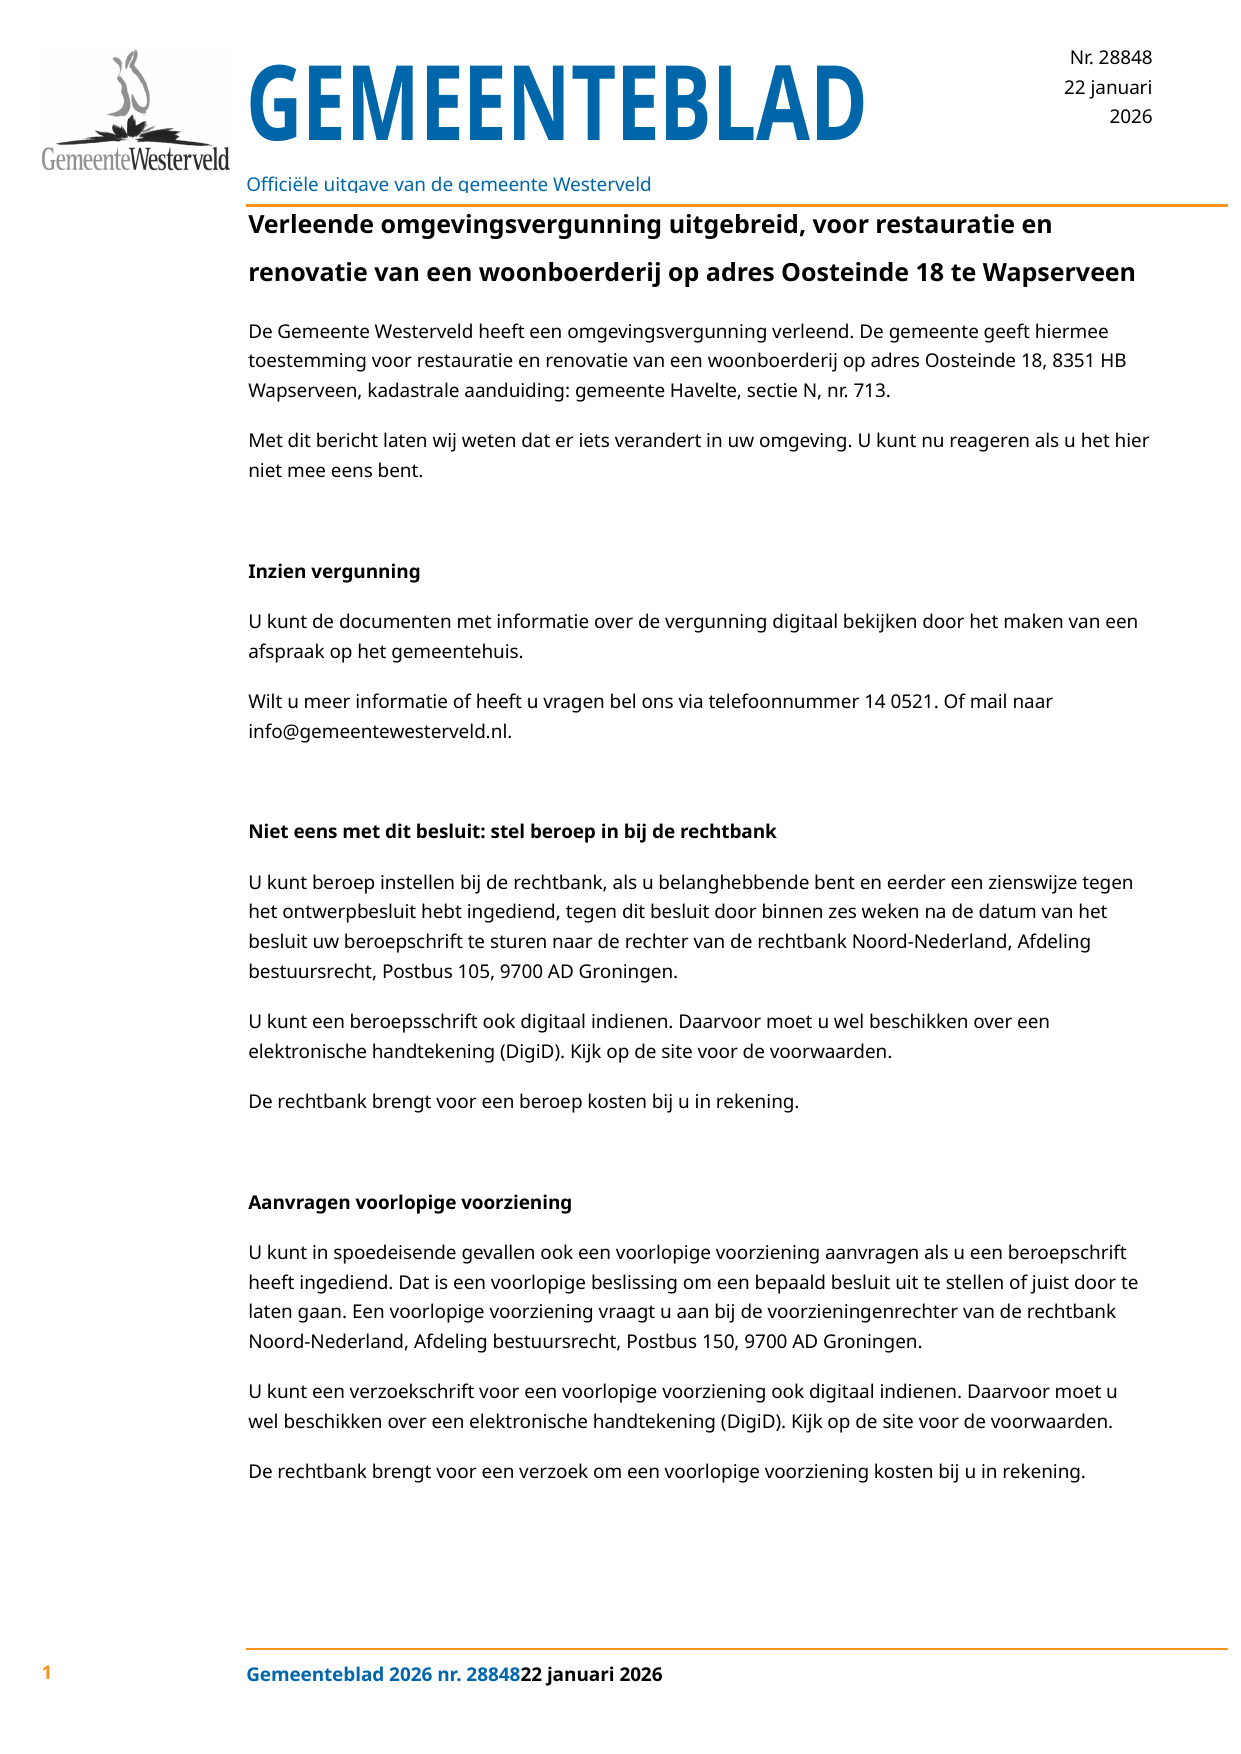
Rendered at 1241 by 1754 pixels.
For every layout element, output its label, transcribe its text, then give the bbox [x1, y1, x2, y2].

text U kunt in spoedeisende gevallen ook een voorlopige voorziening aanvragen als u een beroepschrift heeft ingediend. Dat is een voorlopige beslissing om een bepaald besluit uit te stellen of juist door te laten gaan. Een voorlopige voorziening vraagt u aan bij de voorzieningenrechter van de rechtbank Noord-Nederland, Afdeling bestuursrecht, Postbus 150, 9700 AD Groningen. [248, 1239, 1152, 1354]
text U kunt de documenten met informatie over de vergunning digitaal bekijken door het maken van een afspraak op het gemeentehuis. [248, 608, 1152, 664]
text Wilt u meer informatie of heeft u vragen bel ons via telefoonnummer 14 0521. Of mail naar info@gemeentewesterveld.nl. [248, 688, 1152, 744]
text De rechtbank brengt voor een beroep kosten bij u in rekening. [248, 1088, 1152, 1114]
text Niet eens met dit besluit: stel beroep in bij de rechtbank [248, 819, 1152, 844]
text De rechtbank brengt voor een verzoek om een voorlopige voorziening kosten bij u in rekening. [248, 1459, 1152, 1484]
text Met dit bericht laten wij weten dat er iets verandert in uw omgeving. U kunt nu reageren als u het hier niet mee eens bent. [248, 427, 1152, 483]
picture [41, 47, 231, 172]
text U kunt een verzoekschrift voor een voorlopige voorziening ook digitaal indienen. Daarvoor moet u wel beschikken over een elektronische handtekening (DigiD). Kijk op de site voor de voorwaarden. [248, 1379, 1152, 1434]
text Verleende omgevingsvergunning uitgebreid, voor restauratie en renovatie van een woonboerderij op adres Oosteinde 18 te Wapserveen [248, 207, 1152, 288]
text U kunt een beroepsschrift ook digitaal indienen. Daarvoor moet u wel beschikken over een elektronische handtekening (DigiD). Kijk op de site voor de voorwaarden. [248, 1008, 1152, 1064]
text U kunt beroep instellen bij de rechtbank, als u belanghebbende bent en eerder een zienswijze tegen het ontwerpbesluit hebt ingediend, tegen dit besluit door binnen zes weken na de datum van het besluit uw beroepschrift te sturen naar de rechter van de rechtbank Noord-Nederland, Afdeling bestuursrecht, Postbus 105, 9700 AD Groningen. [248, 869, 1152, 984]
text De Gemeente Westerveld heeft een omgevingsvergunning verleend. De gemeente geeft hiermee toestemming voor restauratie en renovatie van een woonboerderij op adres Oosteinde 18, 8351 HB Wapserveen, kadastrale aanduiding: gemeente Havelte, sectie N, nr. 713. [248, 318, 1152, 403]
text Inzien vergunning [248, 558, 1152, 584]
text Aanvragen voorlopige voorziening [248, 1189, 1152, 1215]
